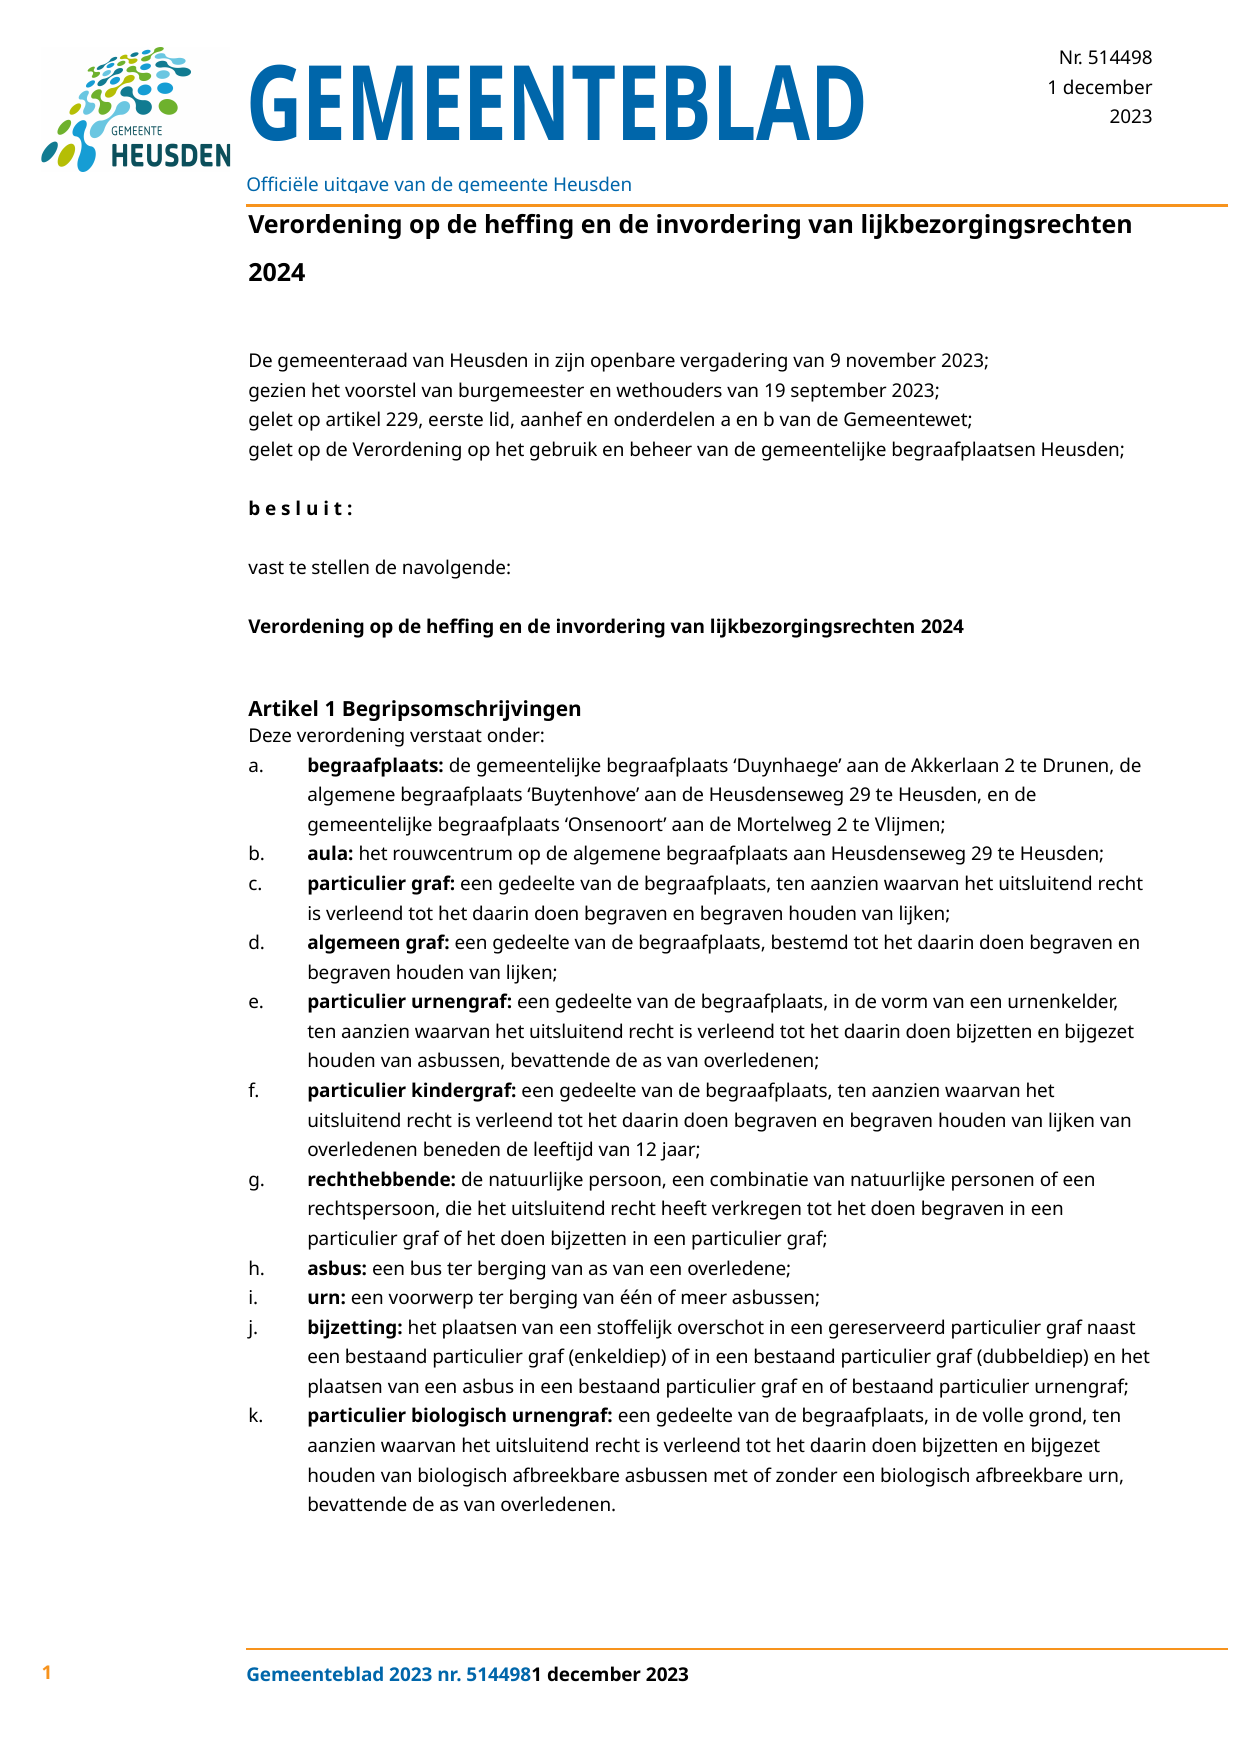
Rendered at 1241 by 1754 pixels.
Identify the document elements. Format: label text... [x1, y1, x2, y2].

list bijzetting: het plaatsen van een stoffelijk overschot in een gereserveerd particulier graf naast een bestaand particulier graf (enkeldiep) of in een bestaand particulier graf (dubbeldiep) en het plaatsen van een asbus in een bestaand particulier graf en of bestaand particulier urnengraf; [248, 1314, 1152, 1399]
list particulier kindergraf: een gedeelte van de begraafplaats, ten aanzien waarvan het uitsluitend recht is verleend tot het daarin doen begraven en begraven houden van lijken van overledenen beneden de leeftijd van 12 jaar; [248, 1077, 1152, 1162]
list particulier biologisch urnengraf: een gedeelte van de begraafplaats, in de volle grond, ten aanzien waarvan het uitsluitend recht is verleend tot het daarin doen bijzetten en bijgezet houden van biologisch afbreekbare asbussen met of zonder een biologisch afbreekbare urn, bevattende de as van overledenen. [248, 1403, 1152, 1517]
list urn: een voorwerp ter berging van één of meer asbussen; [248, 1284, 1152, 1310]
text Verordening op de heffing en de invordering van lijkbezorgingsrechten 2024 [248, 207, 1152, 288]
text Verordening op de heffing en de invordering van lijkbezorgingsrechten 2024 [248, 614, 1152, 639]
text gelet op de Verordening op het gebruik en beheer van de gemeentelijke begraafplaatsen Heusden; [248, 436, 1152, 462]
picture [41, 47, 231, 172]
text gelet op artikel 229, eerste lid, aanhef en onderdelen a en b van de Gemeentewet; [248, 407, 1152, 432]
list particulier graf: een gedeelte van de begraafplaats, ten aanzien waarvan het uitsluitend recht is verleend tot het daarin doen begraven en begraven houden van lijken; [248, 870, 1152, 925]
list begraafplaats: de gemeentelijke begraafplaats ‘Duynhaege’ aan de Akkerlaan 2 te Drunen, de algemene begraafplaats ‘Buytenhove’ aan de Heusdenseweg 29 te Heusden, en de gemeentelijke begraafplaats ‘Onsenoort’ aan de Mortelweg 2 te Vlijmen; [248, 752, 1152, 837]
text b e s l u i t : [248, 495, 1152, 521]
list particulier urnengraf: een gedeelte van de begraafplaats, in de vorm van een urnenkelder, ten aanzien waarvan het uitsluitend recht is verleend tot het daarin doen bijzetten en bijgezet houden van asbussen, bevattende de as van overledenen; [248, 988, 1152, 1073]
list rechthebbende: de natuurlijke persoon, een combinatie van natuurlijke personen of een rechtspersoon, die het uitsluitend recht heeft verkregen tot het doen begraven in een particulier graf of het doen bijzetten in een particulier graf; [248, 1166, 1152, 1251]
text vast te stellen de navolgende: [248, 554, 1152, 580]
list aula: het rouwcentrum op de algemene begraafplaats aan Heusdenseweg 29 te Heusden; [248, 841, 1152, 866]
list algemeen graf: een gedeelte van de begraafplaats, bestemd tot het daarin doen begraven en begraven houden van lijken; [248, 929, 1152, 984]
text De gemeenteraad van Heusden in zijn openbare vergadering van 9 november 2023; [248, 347, 1152, 373]
list asbus: een bus ter berging van as van een overledene; [248, 1255, 1152, 1280]
text Artikel 1 Begripsomschrijvingen [248, 694, 1152, 722]
text gezien het voorstel van burgemeester en wethouders van 19 september 2023; [248, 377, 1152, 403]
text Deze verordening verstaat onder: [248, 722, 1152, 748]
